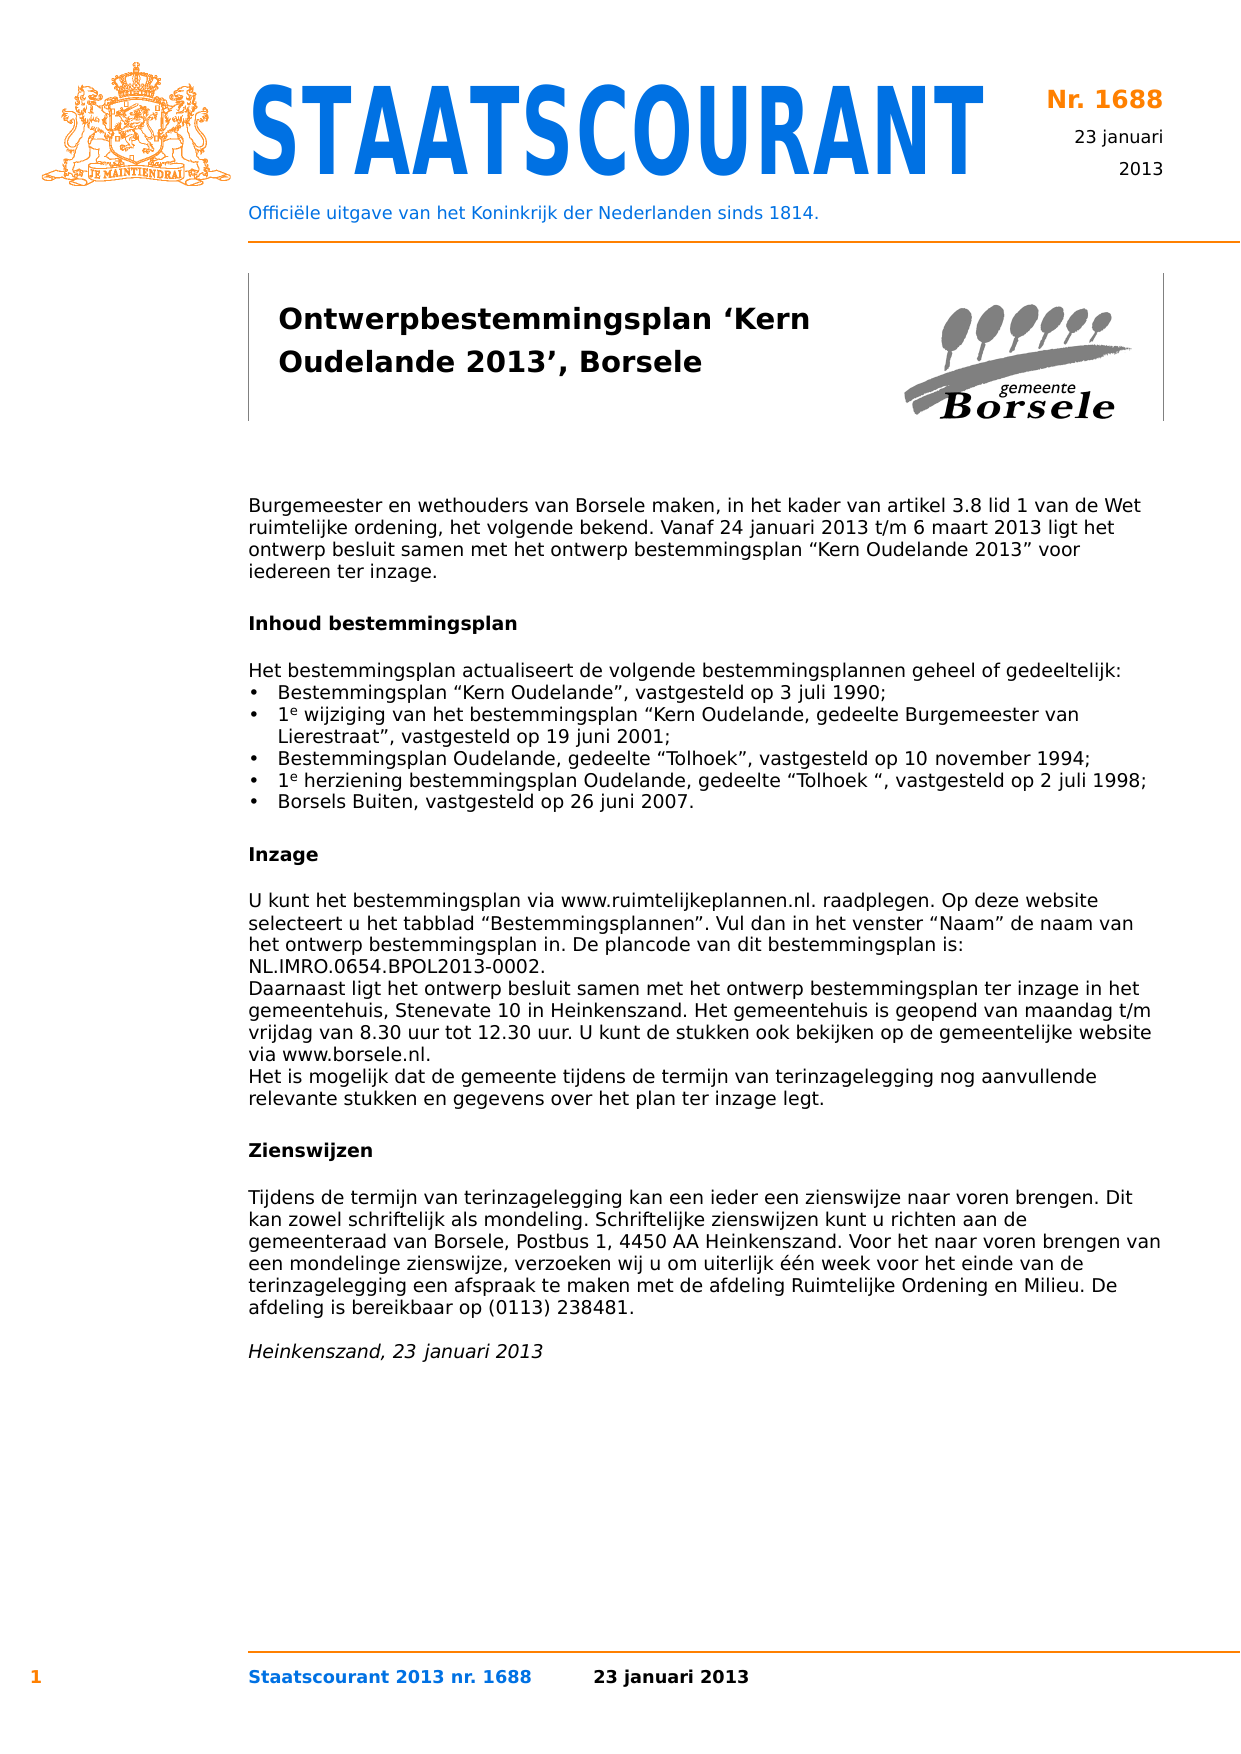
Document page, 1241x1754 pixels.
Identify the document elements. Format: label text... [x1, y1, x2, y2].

text • 1e herziening bestemmingsplan Oudelande, gedeelte “Tolhoek “, vastgesteld op 2 juli 1998; [248, 769, 1163, 791]
picture [903, 302, 1134, 421]
text • Bestemmingsplan Oudelande, gedeelte “Tolhoek”, vastgesteld op 10 november 1994; [248, 747, 1163, 769]
subtitle Inhoud bestemmingsplan [248, 613, 1163, 634]
text Heinkenszand, 23 januari 2013 [248, 1341, 1163, 1363]
text Tijdens de termijn van terinzagelegging kan een ieder een zienswijze naar voren brengen. Dit kan zowel schriftelijk als mondeling. Schriftelijke zienswijzen kunt u richten aan de gemeenteraad van Borsele, Postbus 1, 4450 AA Heinkenszand. Voor het naar voren brengen van een mondelinge zienswijze, verzoeken wij u om uiterlijk één week voor het einde van de terinzagelegging een afspraak te maken met de afdeling Ruimtelijke Ordening en Milieu. De afdeling is bereikbaar op (0113) 238481. [248, 1187, 1163, 1319]
text Het bestemmingsplan actualiseert de volgende bestemmingsplannen geheel of gedeeltelijk: [248, 659, 1163, 682]
subtitle Ontwerpbestemmingsplan ‘Kern Oudelande 2013’, Borsele [249, 273, 1163, 421]
subtitle Inzage [248, 843, 1163, 865]
table_cell 23 januari [998, 121, 1240, 153]
text • Borsels Buiten, vastgesteld op 26 juni 2007. [248, 791, 1163, 813]
table_header Nr. 1688 [998, 62, 1240, 121]
text • 1e wijziging van het bestemmingsplan “Kern Oudelande, gedeelte Burgemeester van Lierestraat”, vastgesteld op 19 juni 2001; [248, 703, 1163, 747]
text U kunt het bestemmingsplan via www.ruimtelijkeplannen.nl. raadplegen. Op deze website selecteert u het tabblad “Bestemmingsplannen”. Vul dan in het venster “Naam” de naam van het ontwerp bestemmingsplan in. De plancode van dit bestemmingsplan is: NL.IMRO.0654.BPOL2013-0002. [248, 890, 1163, 978]
text Burgemeester en wethouders van Borsele maken, in het kader van artikel 3.8 lid 1 van de Wet ruimtelijke ordening, het volgende bekend. Vanaf 24 januari 2013 t/m 6 maart 2013 ligt het ontwerp besluit samen met het ontwerp bestemmingsplan “Kern Oudelande 2013” voor iedereen ter inzage. [248, 495, 1163, 583]
picture [41, 62, 231, 186]
text Het is mogelijk dat de gemeente tijdens de termijn van terinzagelegging nog aanvullende relevante stukken en gegevens over het plan ter inzage legt. [248, 1066, 1163, 1110]
table_header [25, 62, 248, 241]
text • Bestemmingsplan “Kern Oudelande”, vastgesteld op 3 juli 1990; [248, 682, 1163, 703]
table_header STAATSCOURANT [248, 62, 998, 203]
subtitle Zienswijzen [248, 1140, 1163, 1162]
table_cell 2013 [998, 153, 1240, 203]
text Daarnaast ligt het ontwerp besluit samen met het ontwerp bestemmingsplan ter inzage in het gemeentehuis, Stenevate 10 in Heinkenszand. Het gemeentehuis is geopend van maandag t/m vrijdag van 8.30 uur tot 12.30 uur. U kunt de stukken ook bekijken op de gemeentelijke website via www.borsele.nl. [248, 978, 1163, 1066]
table_cell Officiële uitgave van het Koninkrijk der Nederlanden sinds 1814. [248, 203, 1240, 241]
